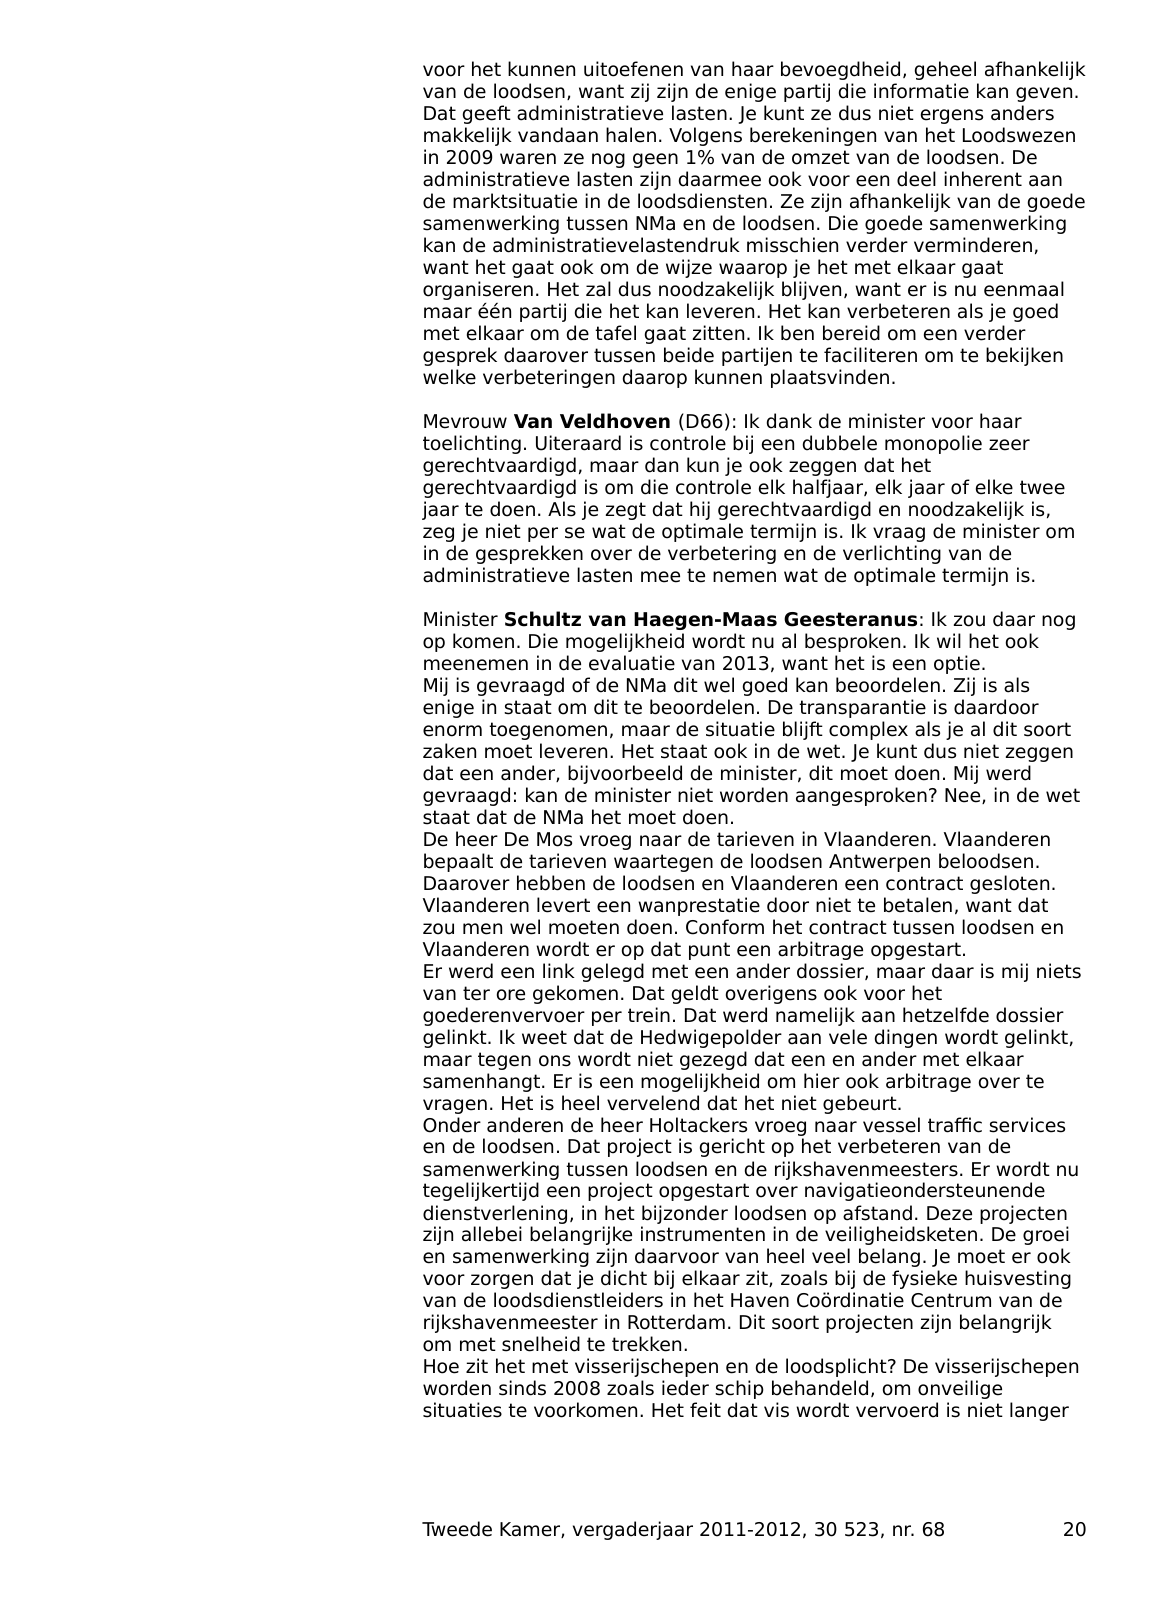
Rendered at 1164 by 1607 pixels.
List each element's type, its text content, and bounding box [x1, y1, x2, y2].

text Er werd een link gelegd met een ander dossier, maar daar is mij niets van ter ore gekomen. Dat geldt overigens ook voor het goederenvervoer per trein. Dat werd namelijk aan hetzelfde dossier gelinkt. Ik weet dat de Hedwigepolder aan vele dingen wordt gelinkt, maar tegen ons wordt niet gezegd dat een en ander met elkaar samenhangt. Er is een mogelijkheid om hier ook arbitrage over te vragen. Het is heel vervelend dat het niet gebeurt. [422, 961, 1087, 1114]
text Onder anderen de heer Holtackers vroeg naar vessel traffic services en de loodsen. Dat project is gericht op het verbeteren van de samenwerking tussen loodsen en de rijkshavenmeesters. Er wordt nu tegelijkertijd een project opgestart over navigatieondersteunende dienstverlening, in het bijzonder loodsen op afstand. Deze projecten zijn allebei belangrijke instrumenten in de veiligheidsketen. De groei en samenwerking zijn daarvoor van heel veel belang. Je moet er ook voor zorgen dat je dicht bij elkaar zit, zoals bij de fysieke huisvesting van de loodsdienstleiders in het Haven Coördinatie Centrum van de rijkshavenmeester in Rotterdam. Dit soort projecten zijn belangrijk om met snelheid te trekken. [422, 1114, 1087, 1356]
text voor het kunnen uitoefenen van haar bevoegdheid, geheel afhankelijk van de loodsen, want zij zijn de enige partij die informatie kan geven. Dat geeft administratieve lasten. Je kunt ze dus niet ergens anders makkelijk vandaan halen. Volgens berekeningen van het Loodswezen in 2009 waren ze nog geen 1% van de omzet van de loodsen. De administratieve lasten zijn daarmee ook voor een deel inherent aan de marktsituatie in de loodsdiensten. Ze zijn afhankelijk van de goede samenwerking tussen NMa en de loodsen. Die goede samenwerking kan de administratievelastendruk misschien verder verminderen, want het gaat ook om de wijze waarop je het met elkaar gaat organiseren. Het zal dus noodzakelijk blijven, want er is nu eenmaal maar één partij die het kan leveren. Het kan verbeteren als je goed met elkaar om de tafel gaat zitten. Ik ben bereid om een verder gesprek daarover tussen beide partijen te faciliteren om te bekijken welke verbeteringen daarop kunnen plaatsvinden. [422, 59, 1087, 389]
text Mevrouw Van Veldhoven (D66): Ik dank de minister voor haar toelichting. Uiteraard is controle bij een dubbele monopolie zeer gerechtvaardigd, maar dan kun je ook zeggen dat het gerechtvaardigd is om die controle elk halfjaar, elk jaar of elke twee jaar te doen. Als je zegt dat hij gerechtvaardigd en noodzakelijk is, zeg je niet per se wat de optimale termijn is. Ik vraag de minister om in de gesprekken over de verbetering en de verlichting van de administratieve lasten mee te nemen wat de optimale termijn is. [422, 411, 1087, 587]
text Minister Schultz van Haegen-Maas Geesteranus: Ik zou daar nog op komen. Die mogelijkheid wordt nu al besproken. Ik wil het ook meenemen in de evaluatie van 2013, want het is een optie. [422, 609, 1087, 675]
text De heer De Mos vroeg naar de tarieven in Vlaanderen. Vlaanderen bepaalt de tarieven waartegen de loodsen Antwerpen beloodsen. Daarover hebben de loodsen en Vlaanderen een contract gesloten. Vlaanderen levert een wanprestatie door niet te betalen, want dat zou men wel moeten doen. Conform het contract tussen loodsen en Vlaanderen wordt er op dat punt een arbitrage opgestart. [422, 829, 1087, 961]
text Mij is gevraagd of de NMa dit wel goed kan beoordelen. Zij is als enige in staat om dit te beoordelen. De transparantie is daardoor enorm toegenomen, maar de situatie blijft complex als je al dit soort zaken moet leveren. Het staat ook in de wet. Je kunt dus niet zeggen dat een ander, bijvoorbeeld de minister, dit moet doen. Mij werd gevraagd: kan de minister niet worden aangesproken? Nee, in de wet staat dat de NMa het moet doen. [422, 675, 1087, 829]
text Hoe zit het met visserijschepen en de loodsplicht? De visserijschepen worden sinds 2008 zoals ieder schip behandeld, om onveilige situaties te voorkomen. Het feit dat vis wordt vervoerd is niet langer [422, 1356, 1087, 1422]
